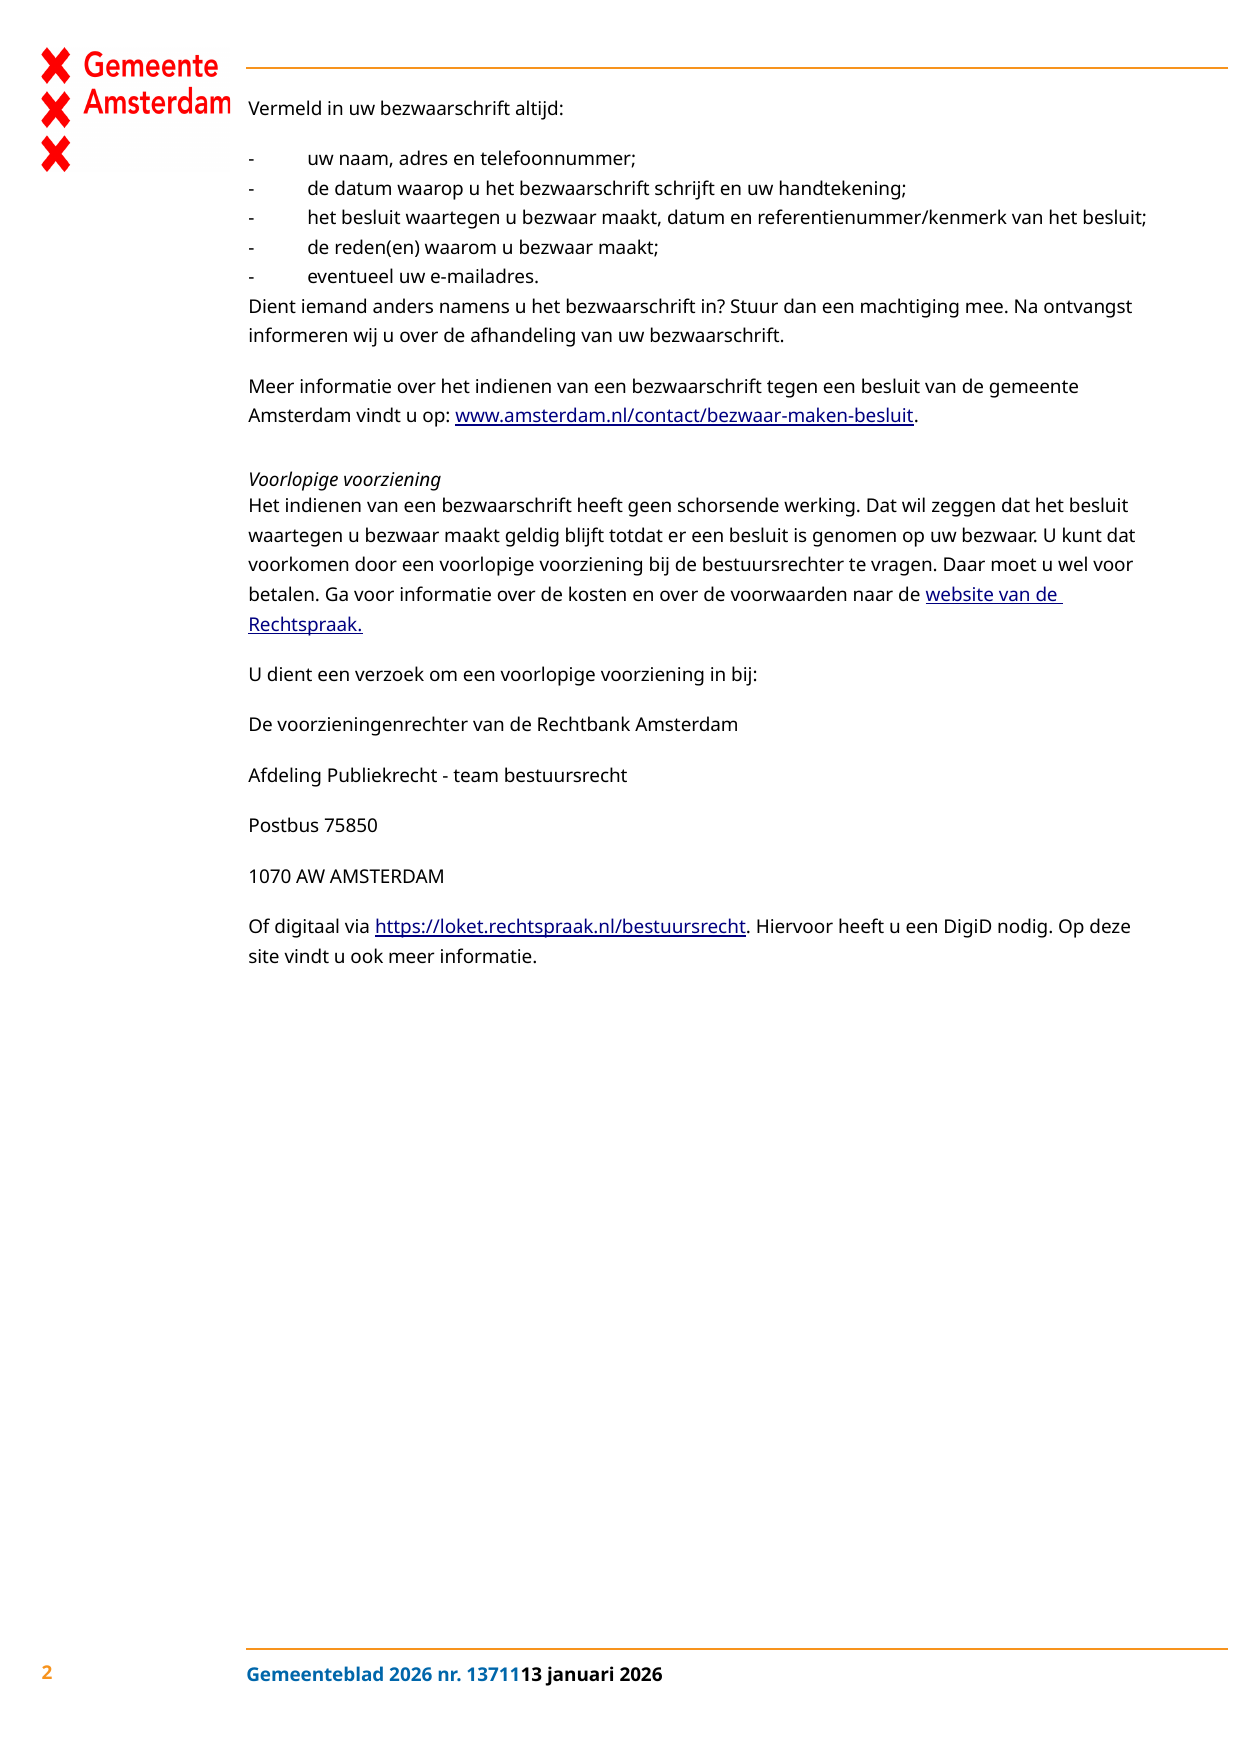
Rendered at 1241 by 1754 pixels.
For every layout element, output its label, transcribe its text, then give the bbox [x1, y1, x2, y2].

text Afdeling Publiekrecht - team bestuursrecht [248, 762, 1152, 788]
list eventueel uw e-mailadres. [248, 263, 1152, 289]
text Of digitaal via https://loket.rechtspraak.nl/bestuursrecht. Hiervoor heeft u een DigiD nodig. Op deze site vindt u ook meer informatie. [248, 913, 1152, 968]
text Postbus 75850 [248, 812, 1152, 838]
text Meer informatie over het indienen van een bezwaarschrift tegen een besluit van de gemeente Amsterdam vindt u op: www.amsterdam.nl/contact/bezwaar-maken-besluit. [248, 373, 1152, 428]
list het besluit waartegen u bezwaar maakt, datum en referentienummer/kenmerk van het besluit; [248, 204, 1152, 230]
list uw naam, adres en telefoonnummer; [248, 145, 1152, 171]
text Het indienen van een bezwaarschrift heeft geen schorsende werking. Dat wil zeggen dat het besluit waartegen u bezwaar maakt geldig blijft totdat er een besluit is genomen op uw bezwaar. U kunt dat voorkomen door een voorlopige voorziening bij de bestuursrechter te vragen. Daar moet u wel voor betalen. Ga voor informatie over de kosten en over de voorwaarden naar de website van de Rechtspraak. [248, 492, 1152, 636]
text Vermeld in uw bezwaarschrift altijd: [248, 95, 1152, 121]
text U dient een verzoek om een voorlopige voorziening in bij: [248, 661, 1152, 687]
list de reden(en) waarom u bezwaar maakt; [248, 234, 1152, 260]
list de datum waarop u het bezwaarschrift schrijft en uw handtekening; [248, 175, 1152, 201]
picture [41, 47, 231, 172]
text 1070 AW AMSTERDAM [248, 863, 1152, 888]
text Dient iemand anders namens u het bezwaarschrift in? Stuur dan een machtiging mee. Na ontvangst informeren wij u over de afhandeling van uw bezwaarschrift. [248, 293, 1152, 348]
text De voorzieningenrechter van de Rechtbank Amsterdam [248, 712, 1152, 737]
text Voorlopige voorziening [248, 467, 1152, 492]
